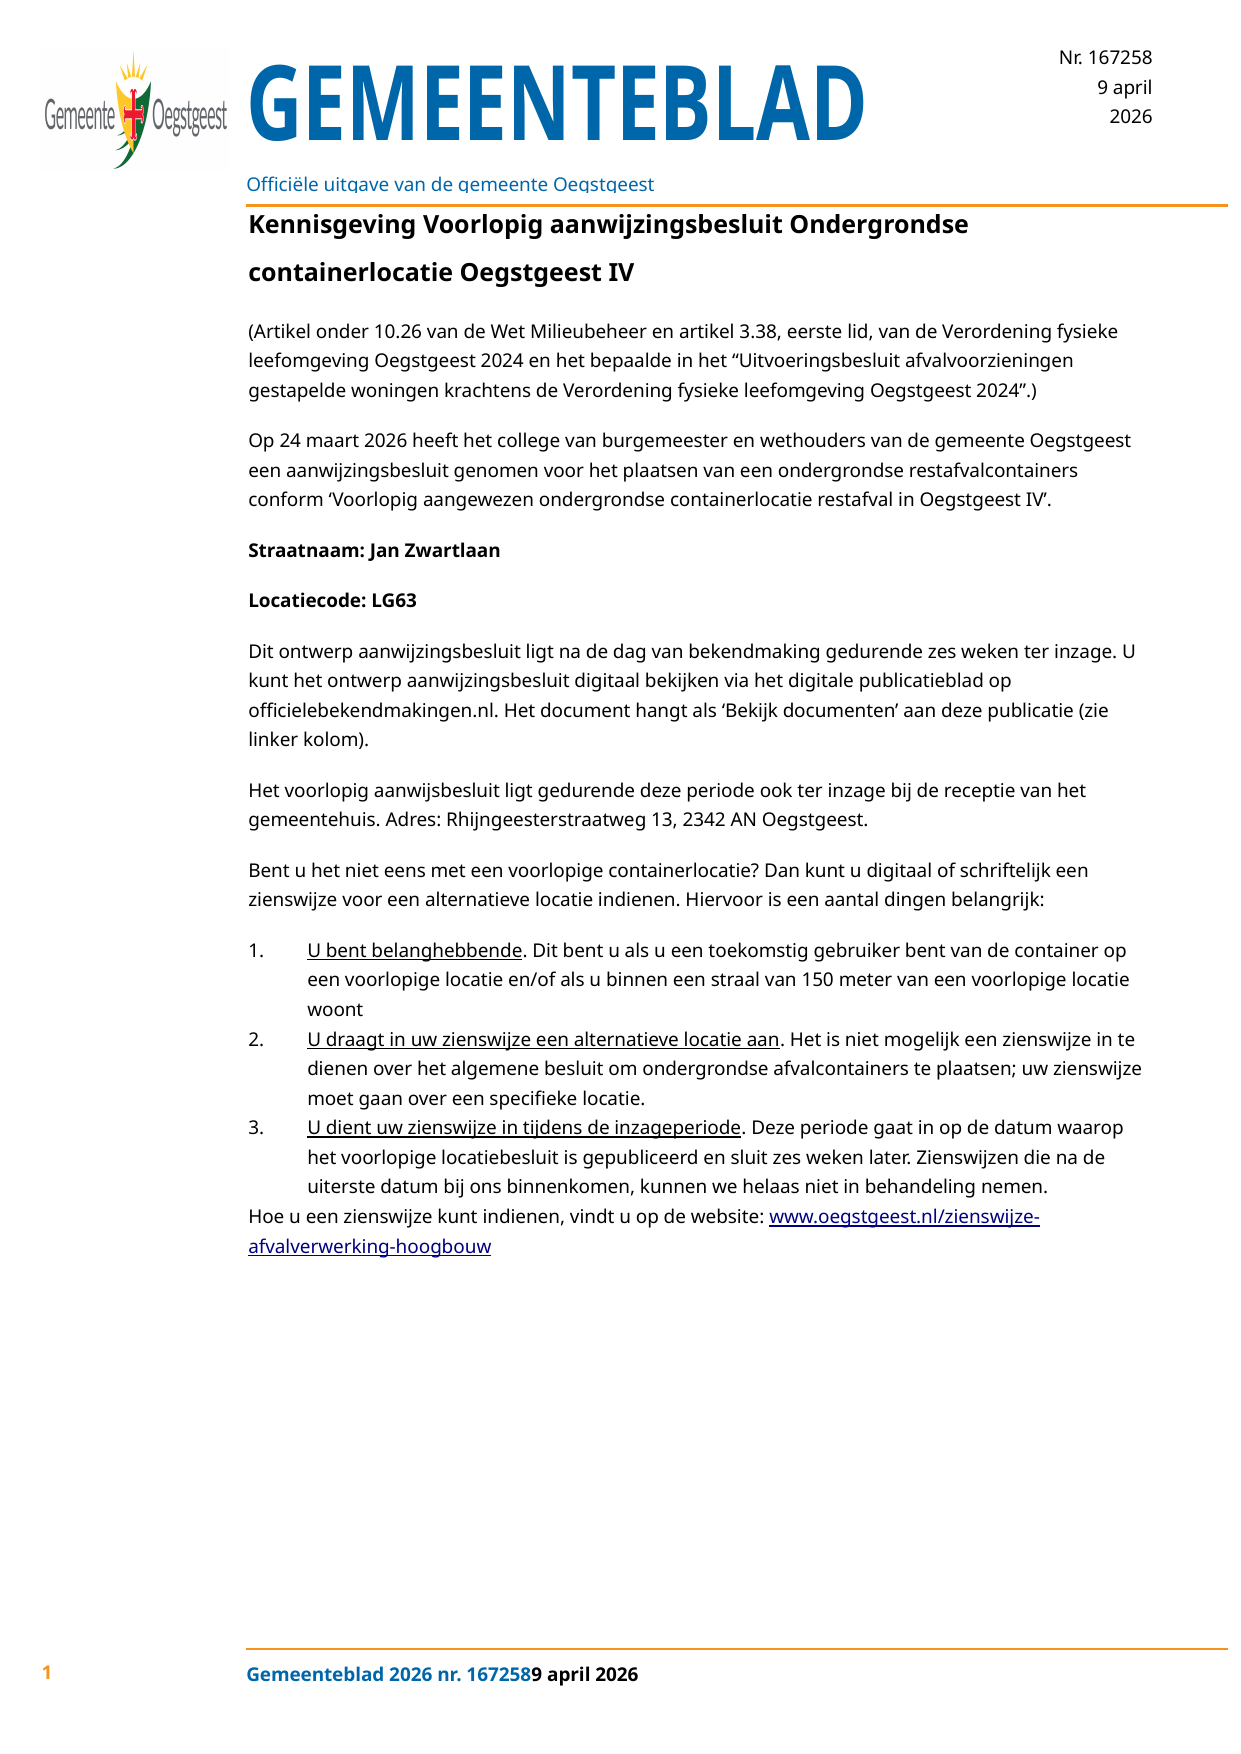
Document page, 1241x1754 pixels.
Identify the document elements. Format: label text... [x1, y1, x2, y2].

text (Artikel onder 10.26 van de Wet Milieubeheer en artikel 3.38, eerste lid, van de Verordening fysieke leefomgeving Oegstgeest 2024 en het bepaalde in het “Uitvoeringsbesluit afvalvoorzieningen gestapelde woningen krachtens de Verordening fysieke leefomgeving Oegstgeest 2024”.) [248, 318, 1152, 403]
picture [41, 47, 231, 172]
text Hoe u een zienswijze kunt indienen, vindt u op de website: www.oegstgeest.nl/zienswijze-afvalverwerking-hoogbouw [248, 1203, 1152, 1259]
text Straatnaam: Jan Zwartlaan [248, 537, 1152, 563]
text Locatiecode: LG63 [248, 587, 1152, 613]
text Bent u het niet eens met een voorlopige containerlocatie? Dan kunt u digitaal of schriftelijk een zienswijze voor een alternatieve locatie indienen. Hiervoor is een aantal dingen belangrijk: [248, 857, 1152, 912]
text Dit ontwerp aanwijzingsbesluit ligt na de dag van bekendmaking gedurende zes weken ter inzage. U kunt het ontwerp aanwijzingsbesluit digitaal bekijken via het digitale publicatieblad op officielebekendmakingen.nl. Het document hangt als ‘Bekijk documenten’ aan deze publicatie (zie linker kolom). [248, 638, 1152, 752]
text Het voorlopig aanwijsbesluit ligt gedurende deze periode ook ter inzage bij de receptie van het gemeentehuis. Adres: Rhijngeesterstraatweg 13, 2342 AN Oegstgeest. [248, 777, 1152, 832]
list U dient uw zienswijze in tijdens de inzageperiode. Deze periode gaat in op de datum waarop het voorlopige locatiebesluit is gepubliceerd en sluit zes weken later. Zienswijzen die na de uiterste datum bij ons binnenkomen, kunnen we helaas niet in behandeling nemen. [248, 1114, 1152, 1199]
text Kennisgeving Voorlopig aanwijzingsbesluit Ondergrondse containerlocatie Oegstgeest IV [248, 207, 1152, 288]
text Op 24 maart 2026 heeft het college van burgemeester en wethouders van de gemeente Oegstgeest een aanwijzingsbesluit genomen voor het plaatsen van een ondergrondse restafvalcontainers conform ‘Voorlopig aangewezen ondergrondse containerlocatie restafval in Oegstgeest IV’. [248, 427, 1152, 512]
list U bent belanghebbende. Dit bent u als u een toekomstig gebruiker bent van de container op een voorlopige locatie en/of als u binnen een straal van 150 meter van een voorlopige locatie woont [248, 937, 1152, 1022]
list U draagt in uw zienswijze een alternatieve locatie aan. Het is niet mogelijk een zienswijze in te dienen over het algemene besluit om ondergrondse afvalcontainers te plaatsen; uw zienswijze moet gaan over een specifieke locatie. [248, 1026, 1152, 1111]
